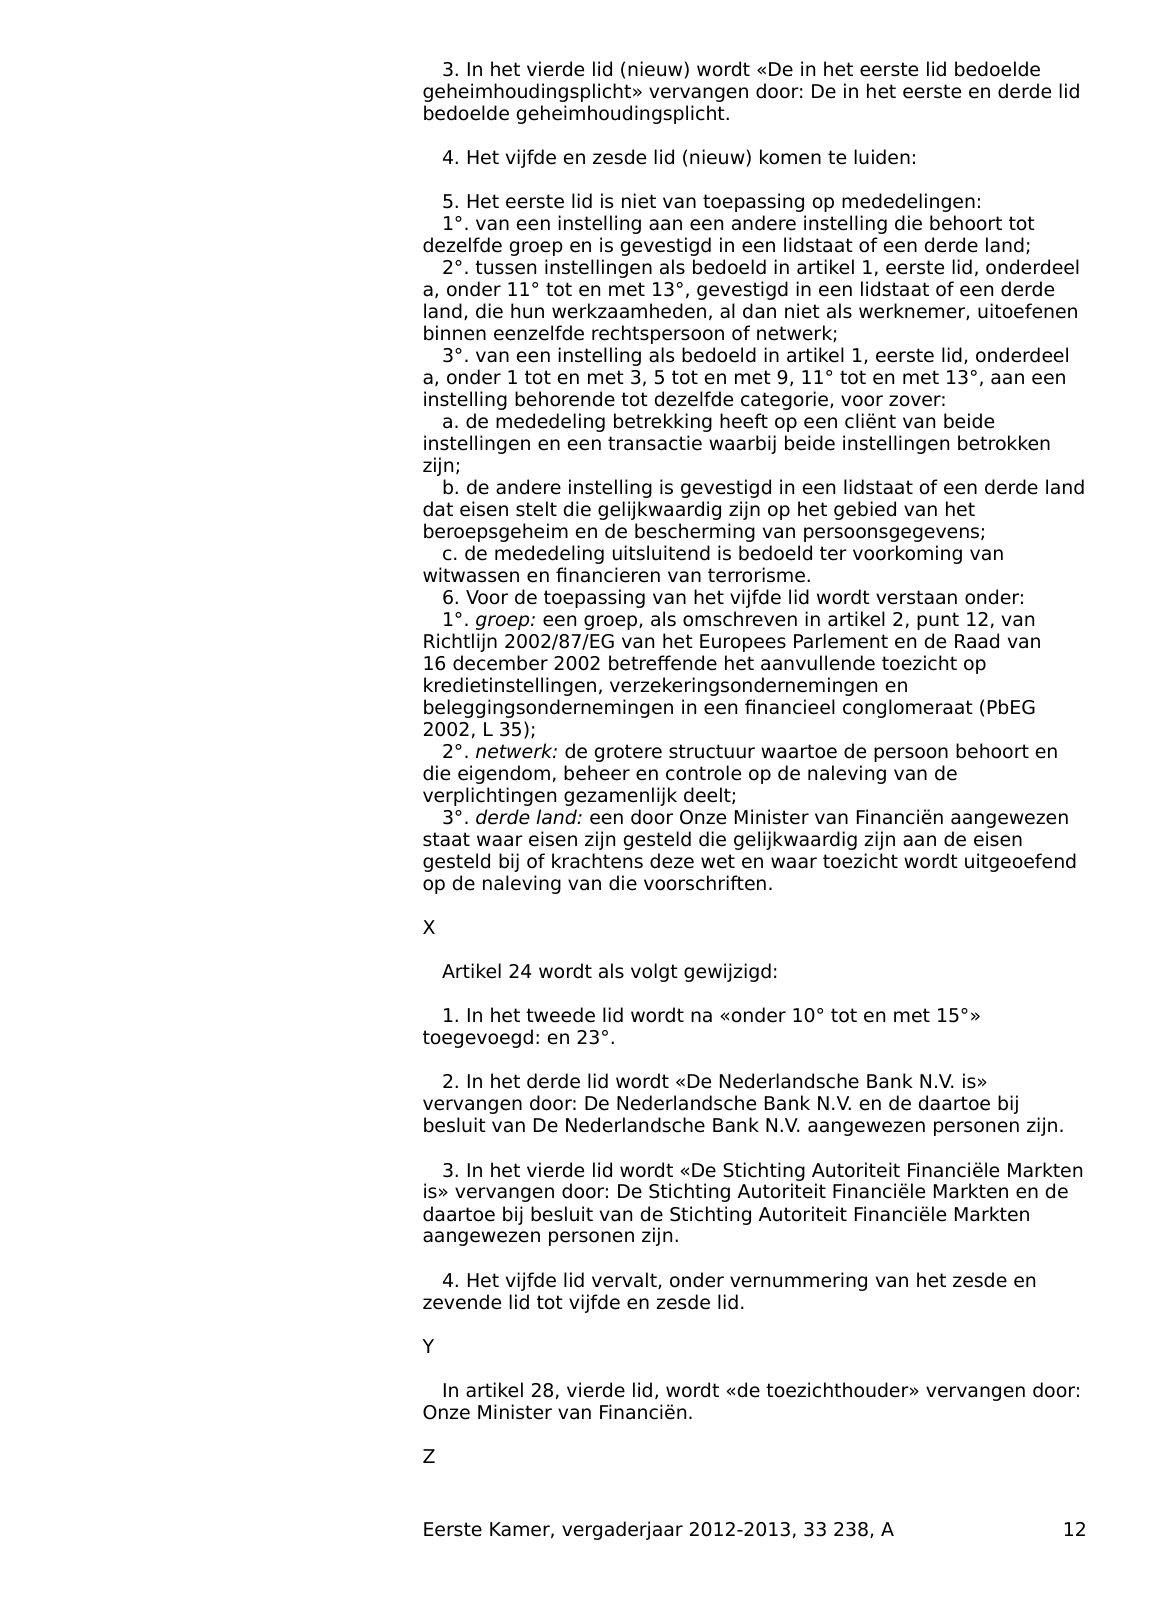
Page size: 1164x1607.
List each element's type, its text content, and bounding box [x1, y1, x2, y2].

text 3. In het vierde lid wordt «De Stichting Autoriteit Financiële Markten is» vervangen door: De Stichting Autoriteit Financiële Markten en de daartoe bij besluit van de Stichting Autoriteit Financiële Markten aangewezen personen zijn. [422, 1159, 1087, 1247]
text 3°. derde land: een door Onze Minister van Financiën aangewezen staat waar eisen zijn gesteld die gelijkwaardig zijn aan de eisen gesteld bij of krachtens deze wet en waar toezicht wordt uitgeoefend op de naleving van die voorschriften. [422, 807, 1087, 895]
text 2. In het derde lid wordt «De Nederlandsche Bank N.V. is» vervangen door: De Nederlandsche Bank N.V. en de daartoe bij besluit van De Nederlandsche Bank N.V. aangewezen personen zijn. [422, 1071, 1087, 1137]
text 1°. van een instelling aan een andere instelling die behoort tot dezelfde groep en is gevestigd in een lidstaat of een derde land; [422, 213, 1087, 257]
text In artikel 28, vierde lid, wordt «de toezichthouder» vervangen door: Onze Minister van Financiën. [422, 1380, 1087, 1424]
text 1°. groep: een groep, als omschreven in artikel 2, punt 12, van Richtlijn 2002/87/EG van het Europees Parlement en de Raad van 16 december 2002 betreffende het aanvullende toezicht op kredietinstellingen, verzekeringsondernemingen en beleggingsondernemingen in een financieel conglomeraat (PbEG 2002, L 35); [422, 609, 1087, 741]
text b. de andere instelling is gevestigd in een lidstaat of een derde land dat eisen stelt die gelijkwaardig zijn op het gebied van het beroepsgeheim en de bescherming van persoonsgegevens; [422, 477, 1087, 543]
text Z [422, 1446, 1087, 1468]
text 3. In het vierde lid (nieuw) wordt «De in het eerste lid bedoelde geheimhoudingsplicht» vervangen door: De in het eerste en derde lid bedoelde geheimhoudingsplicht. [422, 59, 1087, 125]
text Y [422, 1336, 1087, 1358]
text 5. Het eerste lid is niet van toepassing op mededelingen: [422, 191, 1087, 213]
text 1. In het tweede lid wordt na «onder 10° tot en met 15°» toegevoegd: en 23°. [422, 1005, 1087, 1049]
text 2°. tussen instellingen als bedoeld in artikel 1, eerste lid, onderdeel a, onder 11° tot en met 13°, gevestigd in een lidstaat of een derde land, die hun werkzaamheden, al dan niet als werknemer, uitoefenen binnen eenzelfde rechtspersoon of netwerk; [422, 257, 1087, 345]
text a. de mededeling betrekking heeft op een cliënt van beide instellingen en een transactie waarbij beide instellingen betrokken zijn; [422, 411, 1087, 477]
text 6. Voor de toepassing van het vijfde lid wordt verstaan onder: [422, 587, 1087, 609]
text X [422, 917, 1087, 939]
text 4. Het vijfde lid vervalt, onder vernummering van het zesde en zevende lid tot vijfde en zesde lid. [422, 1269, 1087, 1313]
text 3°. van een instelling als bedoeld in artikel 1, eerste lid, onderdeel a, onder 1 tot en met 3, 5 tot en met 9, 11° tot en met 13°, aan een instelling behorende tot dezelfde categorie, voor zover: [422, 345, 1087, 411]
text c. de mededeling uitsluitend is bedoeld ter voorkoming van witwassen en financieren van terrorisme. [422, 543, 1087, 587]
text 4. Het vijfde en zesde lid (nieuw) komen te luiden: [422, 147, 1087, 169]
text 2°. netwerk: de grotere structuur waartoe de persoon behoort en die eigendom, beheer en controle op de naleving van de verplichtingen gezamenlijk deelt; [422, 741, 1087, 807]
text Artikel 24 wordt als volgt gewijzigd: [422, 961, 1087, 983]
